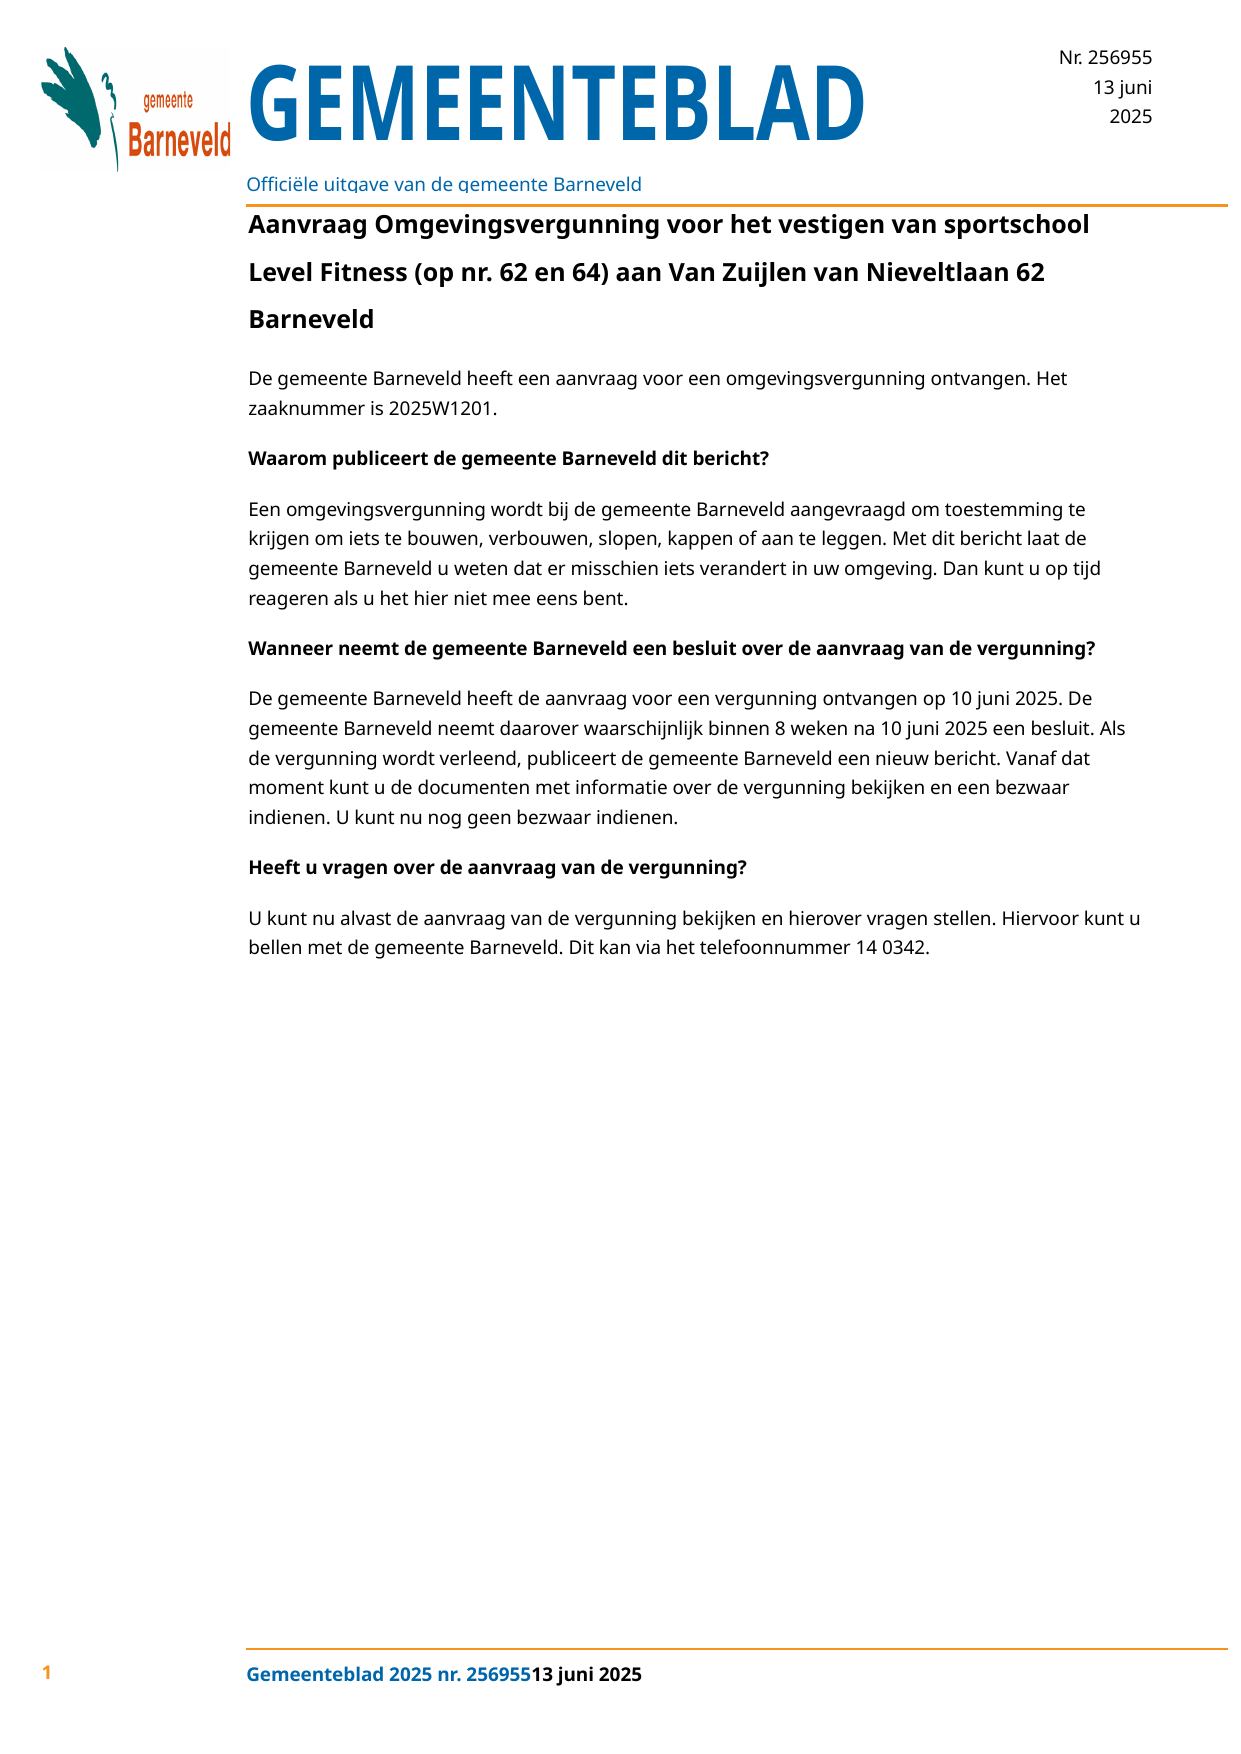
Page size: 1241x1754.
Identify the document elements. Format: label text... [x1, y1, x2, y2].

text Een omgevingsvergunning wordt bij de gemeente Barneveld aangevraagd om toestemming te krijgen om iets te bouwen, verbouwen, slopen, kappen of aan te leggen. Met dit bericht laat de gemeente Barneveld u weten dat er misschien iets verandert in uw omgeving. Dan kunt u op tijd reageren als u het hier niet mee eens bent. [248, 496, 1152, 610]
text Waarom publiceert de gemeente Barneveld dit bericht? [248, 446, 1152, 471]
picture [41, 47, 231, 172]
text De gemeente Barneveld heeft een aanvraag voor een omgevingsvergunning ontvangen. Het zaaknummer is 2025W1201. [248, 366, 1152, 421]
text De gemeente Barneveld heeft de aanvraag voor een vergunning ontvangen op 10 juni 2025. De gemeente Barneveld neemt daarover waarschijnlijk binnen 8 weken na 10 juni 2025 een besluit. Als de vergunning wordt verleend, publiceert de gemeente Barneveld een nieuw bericht. Vanaf dat moment kunt u de documenten met informatie over de vergunning bekijken en een bezwaar indienen. U kunt nu nog geen bezwaar indienen. [248, 686, 1152, 829]
text Wanneer neemt de gemeente Barneveld een besluit over de aanvraag van de vergunning? [248, 635, 1152, 661]
text Aanvraag Omgevingsvergunning voor het vestigen van sportschool Level Fitness (op nr. 62 en 64) aan Van Zuijlen van Nieveltlaan 62 Barneveld [248, 207, 1152, 336]
text U kunt nu alvast de aanvraag van de vergunning bekijken en hierover vragen stellen. Hiervoor kunt u bellen met de gemeente Barneveld. Dit kan via het telefoonnummer 14 0342. [248, 905, 1152, 960]
text Heeft u vragen over de aanvraag van de vergunning? [248, 854, 1152, 880]
